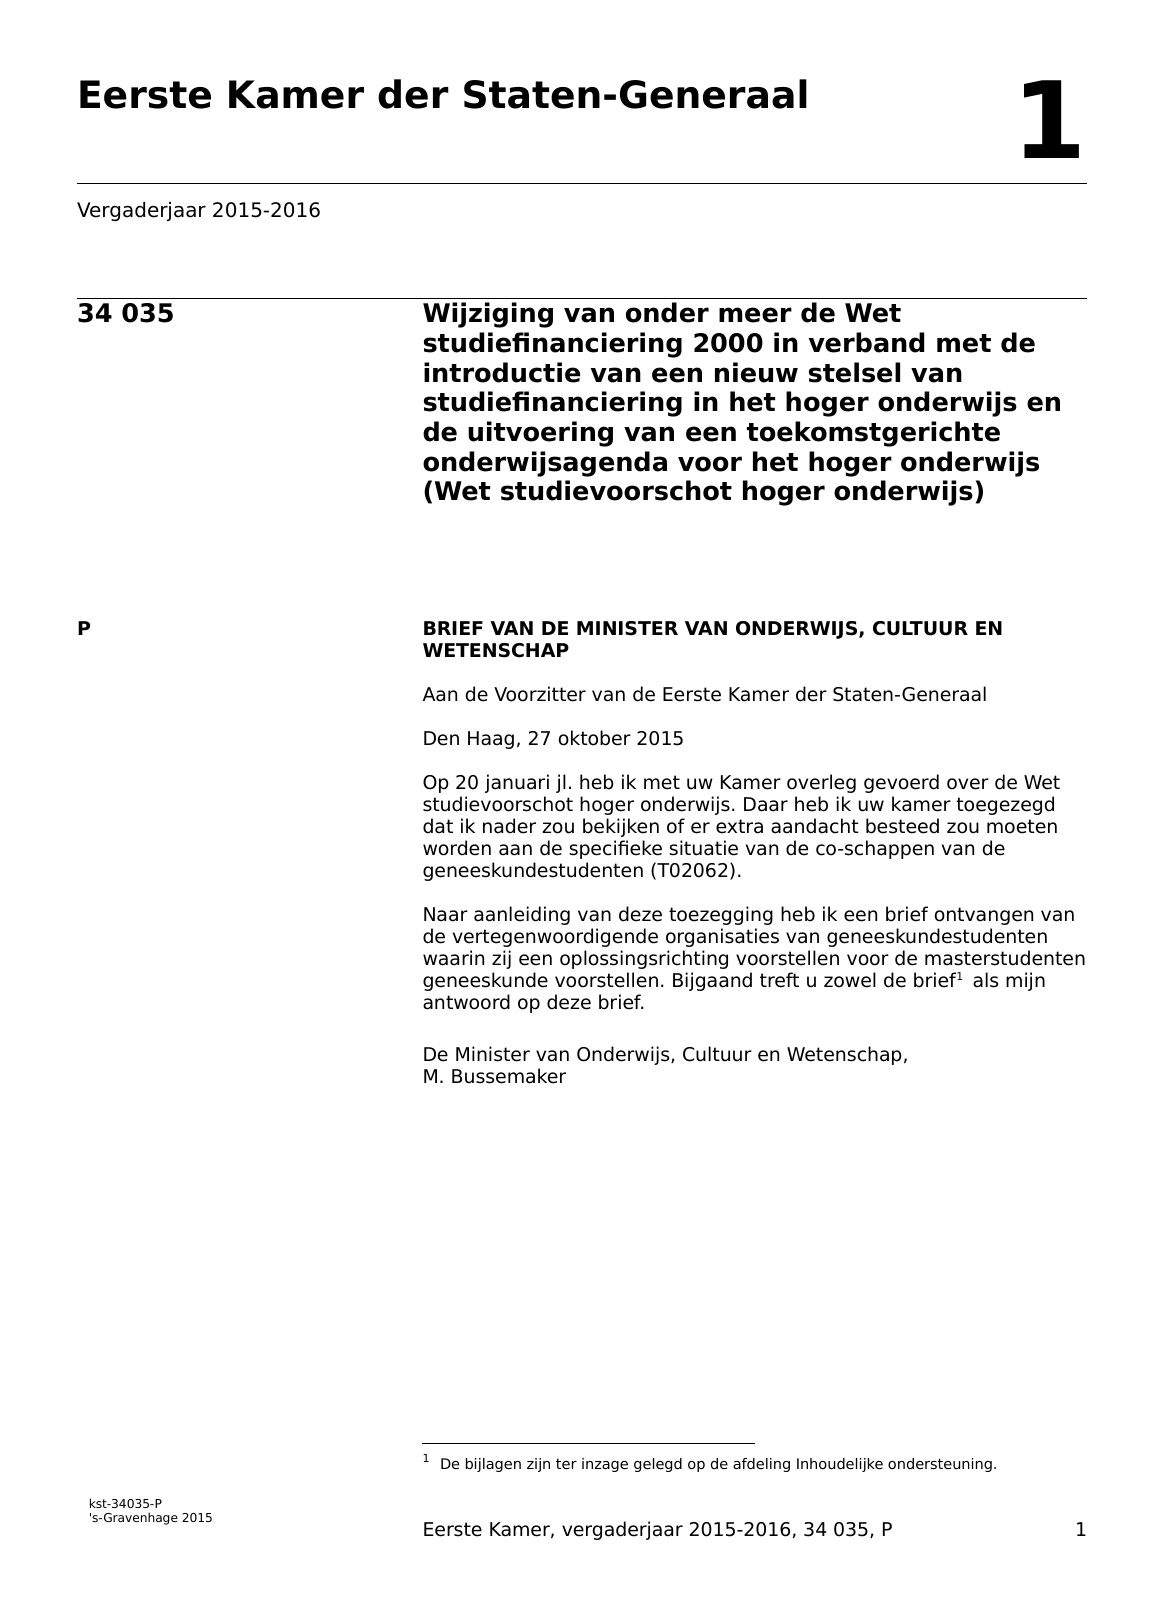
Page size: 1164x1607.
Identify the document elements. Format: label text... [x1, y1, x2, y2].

subtitle P BRIEF VAN DE MINISTER VAN ONDERWIJS, CULTUUR EN WETENSCHAP [77, 618, 1087, 662]
text De Minister van Onderwijs, Cultuur en Wetenschap, M. Bussemaker [422, 1044, 1087, 1088]
text Naar aanleiding van deze toezegging heb ik een brief ontvangen van de vertegenwoordigende organisaties van geneeskundestudenten waarin zij een oplossingsrichting voorstellen voor de masterstudenten geneeskunde voorstellen. Bijgaand treft u zowel de brief als mijn antwoord op deze brief. [422, 904, 1087, 1014]
subtitle 34 035 Wijziging van onder meer de Wet studiefinanciering 2000 in verband met de introductie van een nieuw stelsel van studiefinanciering in het hoger onderwijs en de uitvoering van een toekomstgerichte onderwijsagenda voor het hoger onderwijs (Wet studievoorschot hoger onderwijs) [77, 299, 1087, 507]
text kst-34035-P [88, 1497, 323, 1511]
table_cell Vergaderjaar 2015-2016 [77, 184, 1087, 298]
table_header 1 [886, 59, 1087, 183]
text Op 20 januari jl. heb ik met uw Kamer overleg gevoerd over de Wet studievoorschot hoger onderwijs. Daar heb ik uw kamer toegezegd dat ik nader zou bekijken of er extra aandacht besteed zou moeten worden aan de specifieke situatie van de co-schappen van de geneeskundestudenten (T02062). [422, 772, 1087, 882]
text 's-Gravenhage 2015 [88, 1511, 323, 1525]
text Den Haag, 27 oktober 2015 [422, 728, 1087, 750]
table_header Eerste Kamer der Staten-Generaal [77, 59, 886, 183]
text Aan de Voorzitter van de Eerste Kamer der Staten-Generaal [422, 684, 1087, 706]
text De bijlagen zijn ter inzage gelegd op de afdeling Inhoudelijke ondersteuning. [422, 1452, 1087, 1474]
